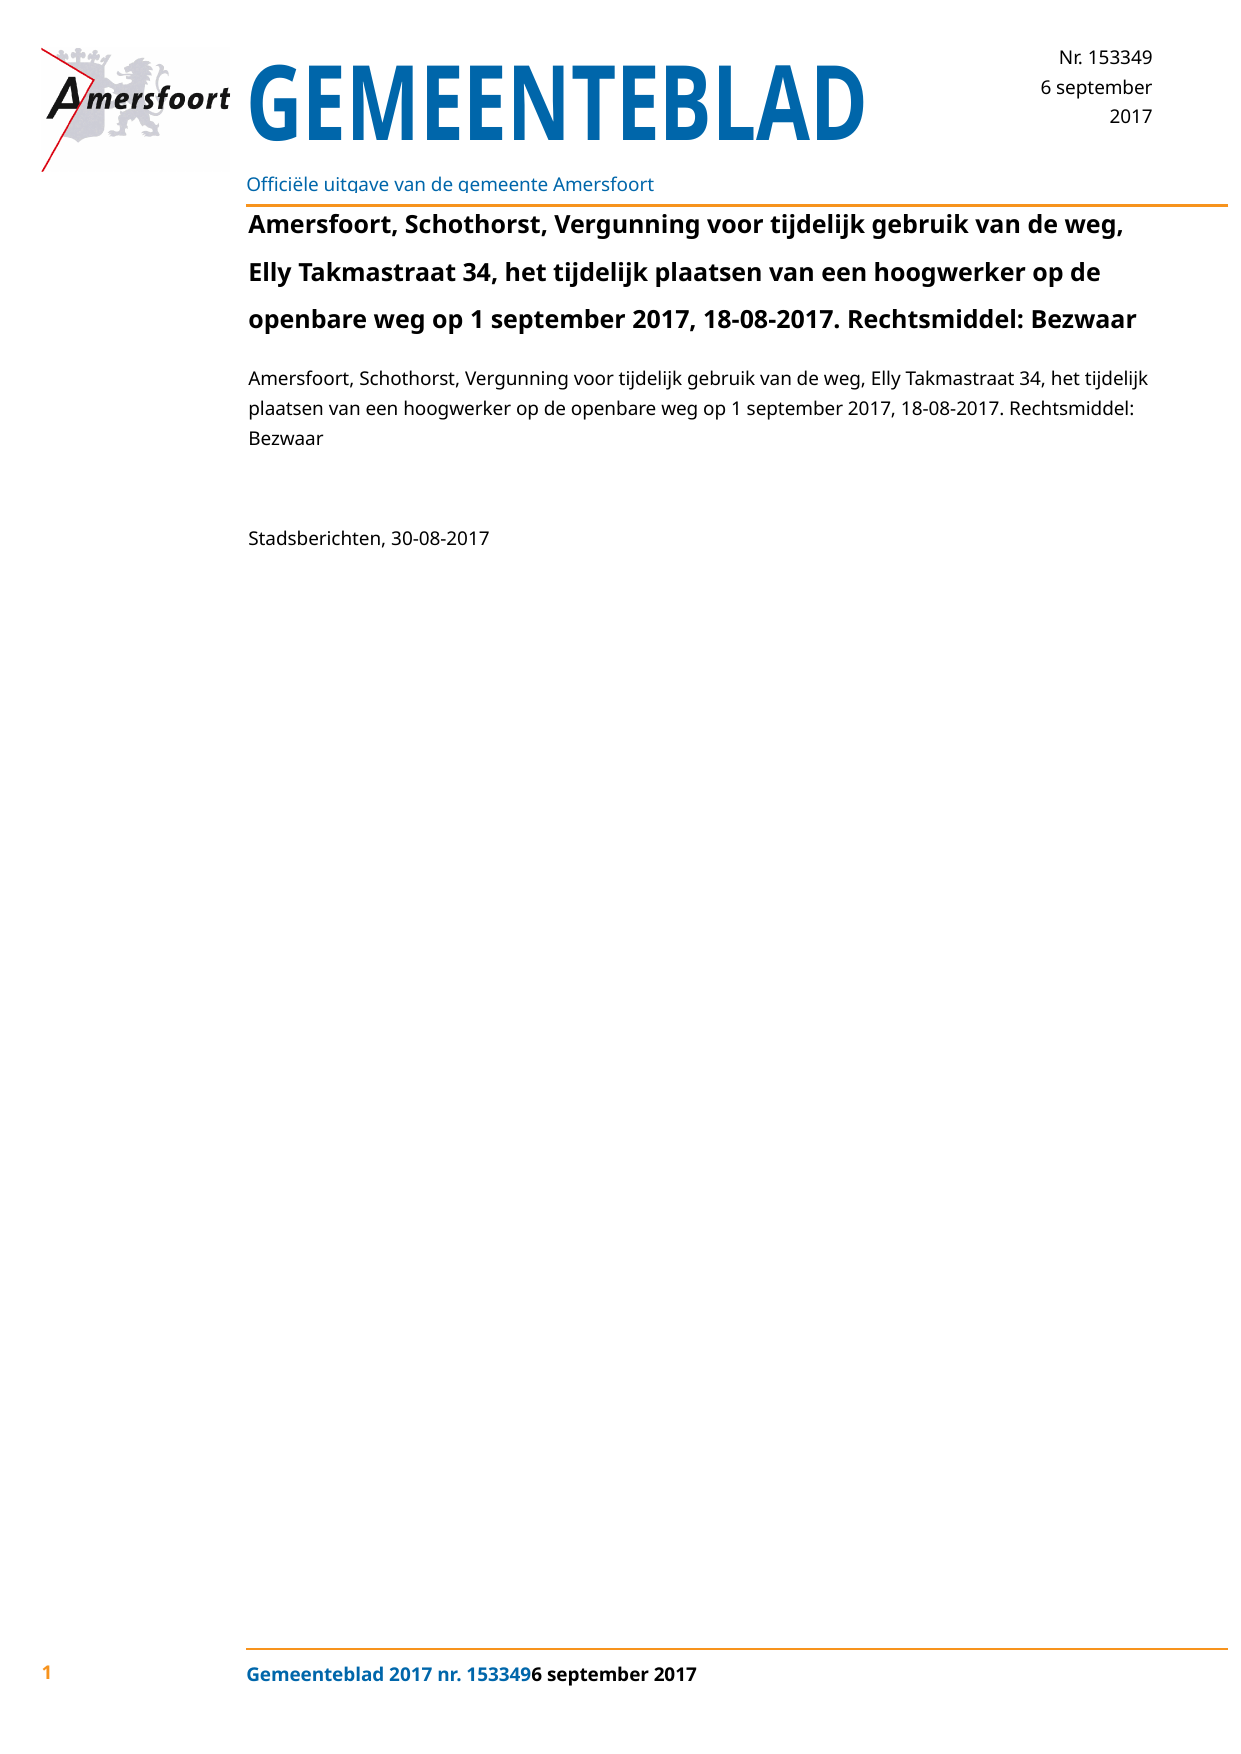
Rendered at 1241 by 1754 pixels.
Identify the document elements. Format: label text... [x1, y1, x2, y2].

picture [41, 47, 231, 172]
text Amersfoort, Schothorst, Vergunning voor tijdelijk gebruik van de weg, Elly Takmastraat 34, het tijdelijk plaatsen van een hoogwerker op de openbare weg op 1 september 2017, 18-08-2017. Rechtsmiddel: Bezwaar [248, 366, 1152, 450]
text Amersfoort, Schothorst, Vergunning voor tijdelijk gebruik van de weg, Elly Takmastraat 34, het tijdelijk plaatsen van een hoogwerker op de openbare weg op 1 september 2017, 18-08-2017. Rechtsmiddel: Bezwaar [248, 207, 1152, 336]
text Stadsberichten, 30-08-2017 [248, 526, 1152, 551]
